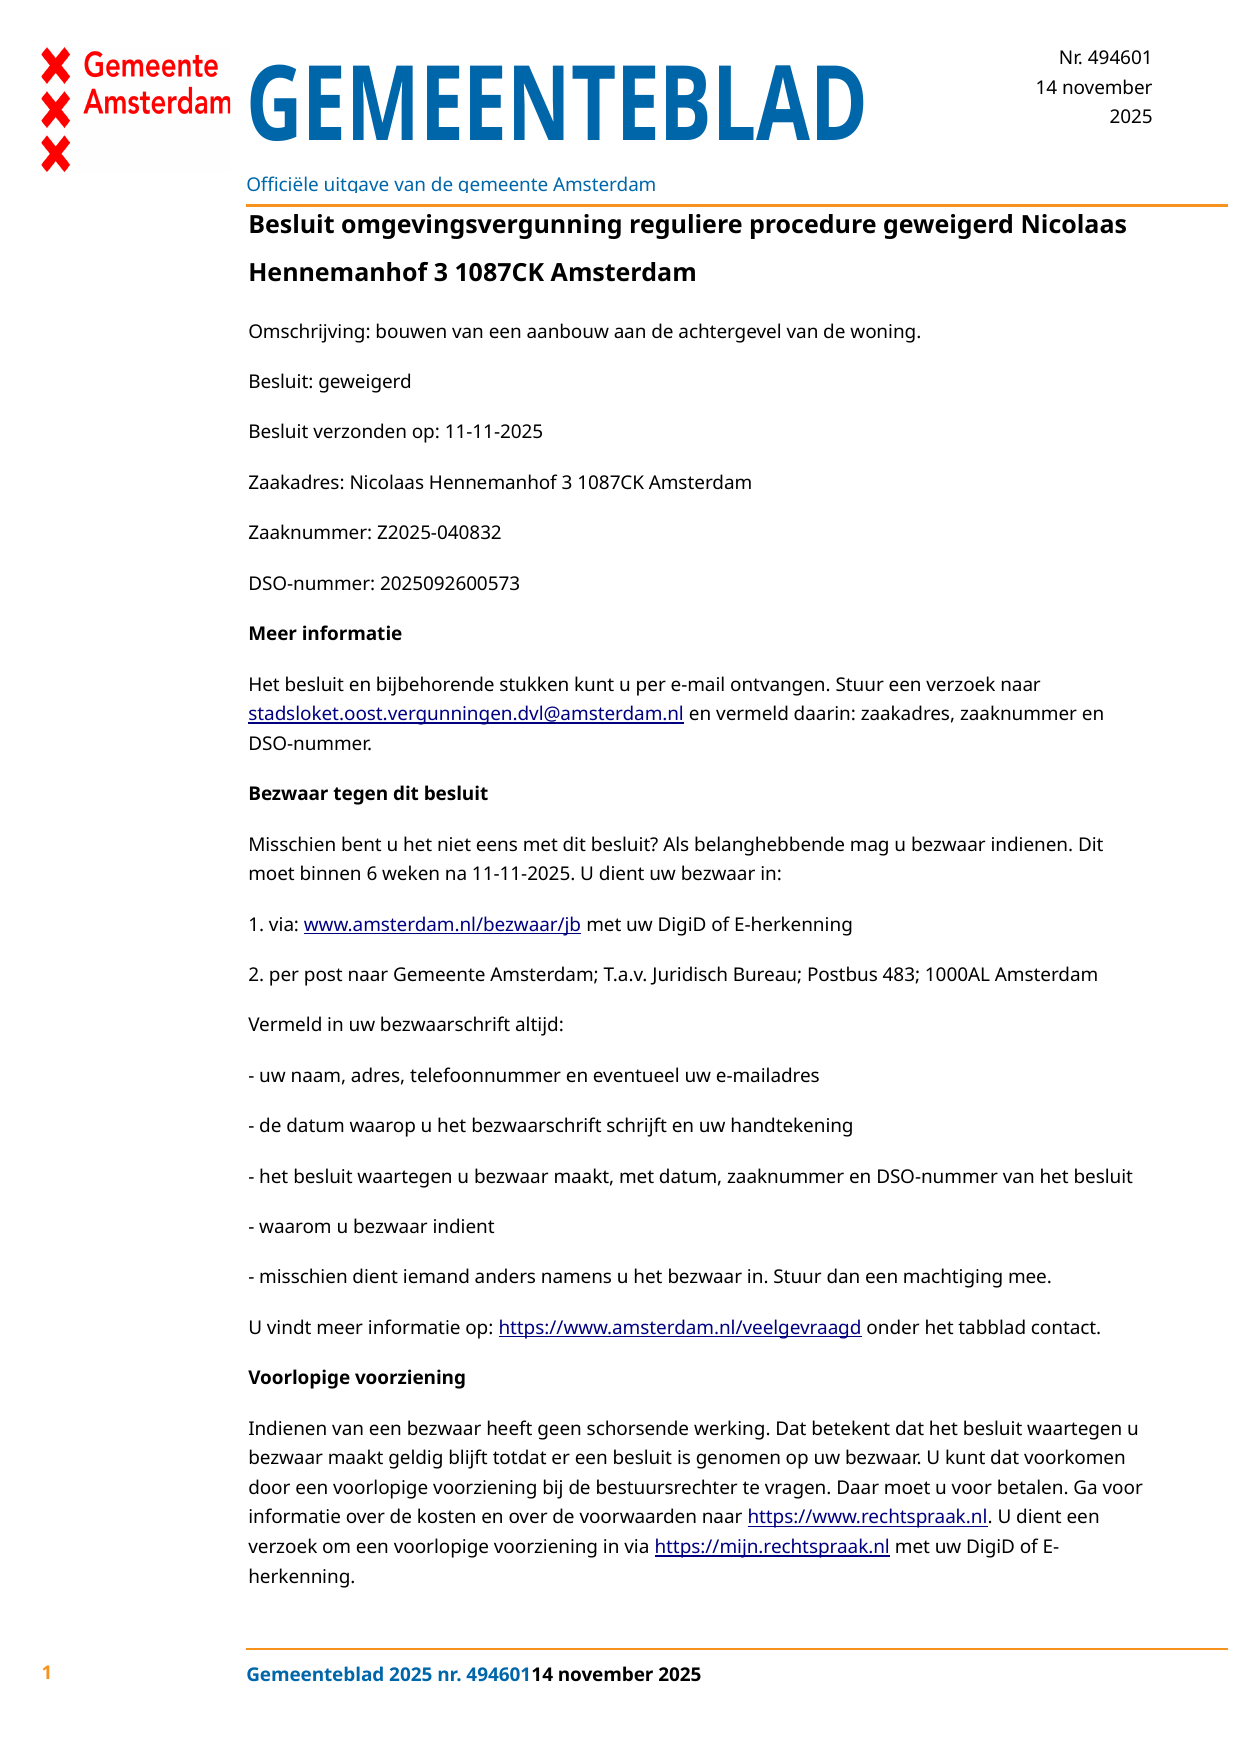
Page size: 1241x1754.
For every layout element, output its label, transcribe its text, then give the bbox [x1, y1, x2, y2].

text Indienen van een bezwaar heeft geen schorsende werking. Dat betekent dat het besluit waartegen u bezwaar maakt geldig blijft totdat er een besluit is genomen op uw bezwaar. U kunt dat voorkomen door een voorlopige voorziening bij de bestuursrechter te vragen. Daar moet u voor betalen. Ga voor informatie over de kosten en over de voorwaarden naar https://www.rechtspraak.nl. U dient een verzoek om een voorlopige voorziening in via https://mijn.rechtspraak.nl met uw DigiD of E-herkenning. [248, 1415, 1152, 1589]
text Zaakadres: Nicolaas Hennemanhof 3 1087CK Amsterdam [248, 469, 1152, 495]
text Vermeld in uw bezwaarschrift altijd: [248, 1012, 1152, 1037]
picture [41, 47, 231, 172]
text U vindt meer informatie op: https://www.amsterdam.nl/veelgevraagd onder het tabblad contact. [248, 1314, 1152, 1340]
text Besluit omgevingsvergunning reguliere procedure geweigerd Nicolaas Hennemanhof 3 1087CK Amsterdam [248, 207, 1152, 288]
text Bezwaar tegen dit besluit [248, 780, 1152, 806]
text DSO-nummer: 2025092600573 [248, 570, 1152, 596]
text Omschrijving: bouwen van een aanbouw aan de achtergevel van de woning. [248, 318, 1152, 344]
text 1. via: www.amsterdam.nl/bezwaar/jb met uw DigiD of E-herkenning [248, 911, 1152, 937]
text Besluit: geweigerd [248, 368, 1152, 394]
text Zaaknummer: Z2025-040832 [248, 519, 1152, 545]
text - waarom u bezwaar indient [248, 1213, 1152, 1239]
text - de datum waarop u het bezwaarschrift schrijft en uw handtekening [248, 1112, 1152, 1138]
text Voorlopige voorziening [248, 1364, 1152, 1390]
text Besluit verzonden op: 11-11-2025 [248, 419, 1152, 444]
text Meer informatie [248, 620, 1152, 646]
text Misschien bent u het niet eens met dit besluit? Als belanghebbende mag u bezwaar indienen. Dit moet binnen 6 weken na 11-11-2025. U dient uw bezwaar in: [248, 831, 1152, 886]
text - het besluit waartegen u bezwaar maakt, met datum, zaaknummer en DSO-nummer van het besluit [248, 1163, 1152, 1189]
text 2. per post naar Gemeente Amsterdam; T.a.v. Juridisch Bureau; Postbus 483; 1000AL Amsterdam [248, 961, 1152, 987]
text - uw naam, adres, telefoonnummer en eventueel uw e-mailadres [248, 1062, 1152, 1088]
text - misschien dient iemand anders namens u het bezwaar in. Stuur dan een machtiging mee. [248, 1264, 1152, 1289]
text Het besluit en bijbehorende stukken kunt u per e-mail ontvangen. Stuur een verzoek naar stadsloket.oost.vergunningen.dvl@amsterdam.nl en vermeld daarin: zaakadres, zaaknummer en DSO-nummer. [248, 671, 1152, 756]
